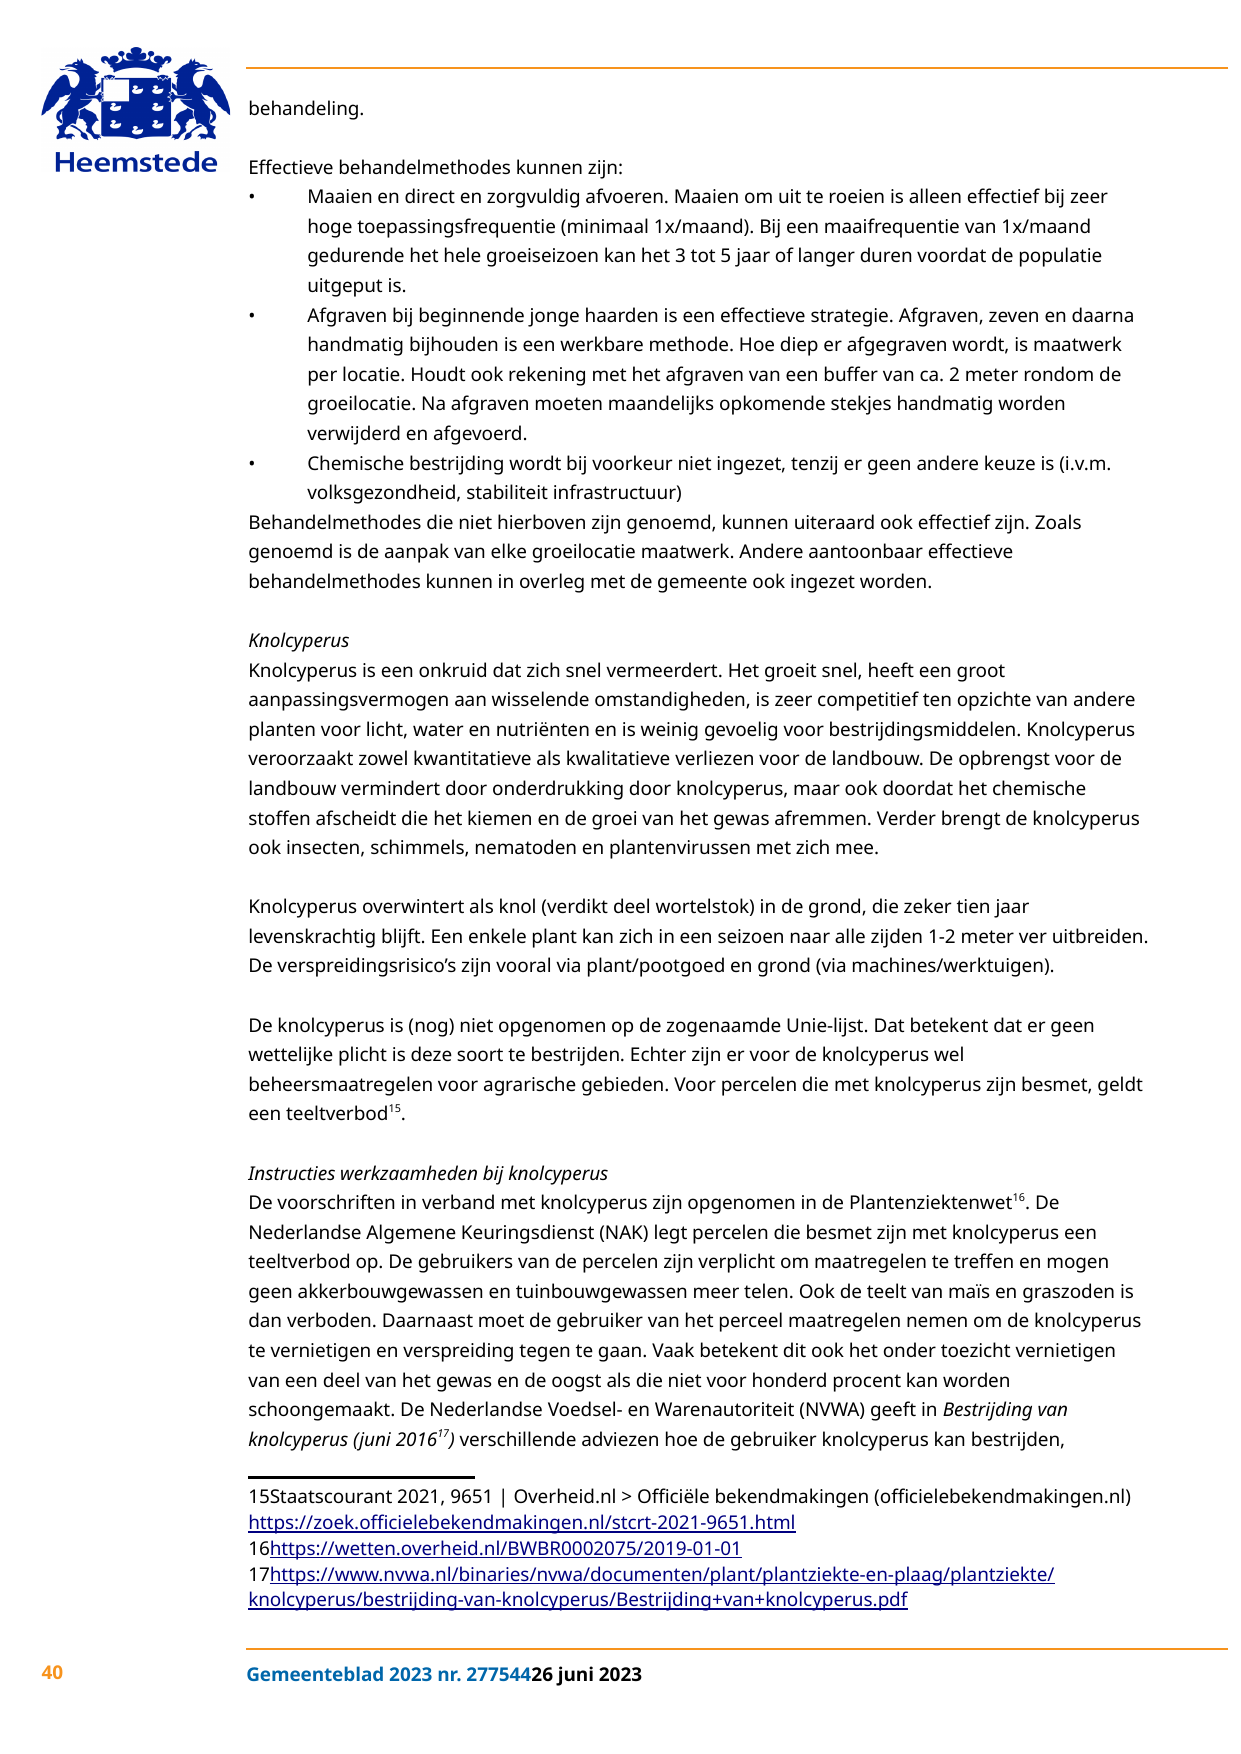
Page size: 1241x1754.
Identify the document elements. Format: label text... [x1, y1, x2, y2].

text Knolcyperus is een onkruid dat zich snel vermeerdert. Het groeit snel, heeft een groot aanpassingsvermogen aan wisselende omstandigheden, is zeer competitief ten opzichte van andere planten voor licht, water en nutriënten en is weinig gevoelig voor bestrijdingsmiddelen. Knolcyperus veroorzaakt zowel kwantitatieve als kwalitatieve verliezen voor de landbouw. De opbrengst voor de landbouw vermindert door onderdrukking door knolcyperus, maar ook doordat het chemische stoffen afscheidt die het kiemen en de groei van het gewas afremmen. Verder brengt de knolcyperus ook insecten, schimmels, nematoden en plantenvirussen met zich mee. [248, 657, 1152, 860]
list Afgraven bij beginnende jonge haarden is een effectieve strategie. Afgraven, zeven en daarna handmatig bijhouden is een werkbare methode. Hoe diep er afgegraven wordt, is maatwerk per locatie. Houdt ook rekening met het afgraven van een buffer van ca. 2 meter rondom de groeilocatie. Na afgraven moeten maandelijks opkomende stekjes handmatig worden verwijderd en afgevoerd. [248, 302, 1152, 446]
text Knolcyperus overwintert als knol (verdikt deel wortelstok) in de grond, die zeker tien jaar levenskrachtig blijft. Een enkele plant kan zich in een seizoen naar alle zijden 1-2 meter ver uitbreiden. De verspreidingsrisico’s zijn vooral via plant/pootgoed en grond (via machines/werktuigen). [248, 893, 1152, 978]
text Staatscourant 2021, 9651 | Overheid.nl > Officiële bekendmakingen (officielebekendmakingen.nl) https://zoek.officielebekendmakingen.nl/stcrt-2021-9651.html [248, 1483, 1152, 1535]
text behandeling. [248, 95, 1152, 121]
text https://www.nvwa.nl/binaries/nvwa/documenten/plant/plantziekte-en-plaag/plantziekte/knolcyperus/bestrijding-van-knolcyperus/Bestrijding+van+knolcyperus.pdf [248, 1561, 1152, 1612]
text Effectieve behandelmethodes kunnen zijn: [248, 154, 1152, 180]
text https://wetten.overheid.nl/BWBR0002075/2019-01-01 [248, 1535, 1152, 1561]
text Instructies werkzaamheden bij knolcyperus [248, 1160, 1152, 1186]
text Knolcyperus [248, 627, 1152, 653]
list Maaien en direct en zorgvuldig afvoeren. Maaien om uit te roeien is alleen effectief bij zeer hoge toepassingsfrequentie (minimaal 1x/maand). Bij een maaifrequentie van 1x/maand gedurende het hele groeiseizoen kan het 3 tot 5 jaar of langer duren voordat de populatie uitgeput is. [248, 183, 1152, 298]
picture [41, 47, 231, 172]
text Behandelmethodes die niet hierboven zijn genoemd, kunnen uiteraard ook effectief zijn. Zoals genoemd is de aanpak van elke groeilocatie maatwerk. Andere aantoonbaar effectieve behandelmethodes kunnen in overleg met de gemeente ook ingezet worden. [248, 509, 1152, 594]
list Chemische bestrijding wordt bij voorkeur niet ingezet, tenzij er geen andere keuze is (i.v.m. volksgezondheid, stabiliteit infrastructuur) [248, 450, 1152, 505]
text De knolcyperus is (nog) niet opgenomen op de zogenaamde Unie-lijst. Dat betekent dat er geen wettelijke plicht is deze soort te bestrijden. Echter zijn er voor de knolcyperus wel beheersmaatregelen voor agrarische gebieden. Voor percelen die met knolcyperus zijn besmet, geldt een teeltverbod. [248, 1012, 1152, 1126]
text De voorschriften in verband met knolcyperus zijn opgenomen in de Plantenziektenwet. De Nederlandse Algemene Keuringsdienst (NAK) legt percelen die besmet zijn met knolcyperus een teeltverbod op. De gebruikers van de percelen zijn verplicht om maatregelen te treffen en mogen geen akkerbouwgewassen en tuinbouwgewassen meer telen. Ook de teelt van maïs en graszoden is dan verboden. Daarnaast moet de gebruiker van het perceel maatregelen nemen om de knolcyperus te vernietigen en verspreiding tegen te gaan. Vaak betekent dit ook het onder toezicht vernietigen van een deel van het gewas en de oogst als die niet voor honderd procent kan worden schoongemaakt. De Nederlandse Voedsel- en Warenautoriteit (NVWA) geeft in Bestrijding van knolcyperus (juni 2016) verschillende adviezen hoe de gebruiker knolcyperus kan bestrijden, [248, 1189, 1152, 1452]
